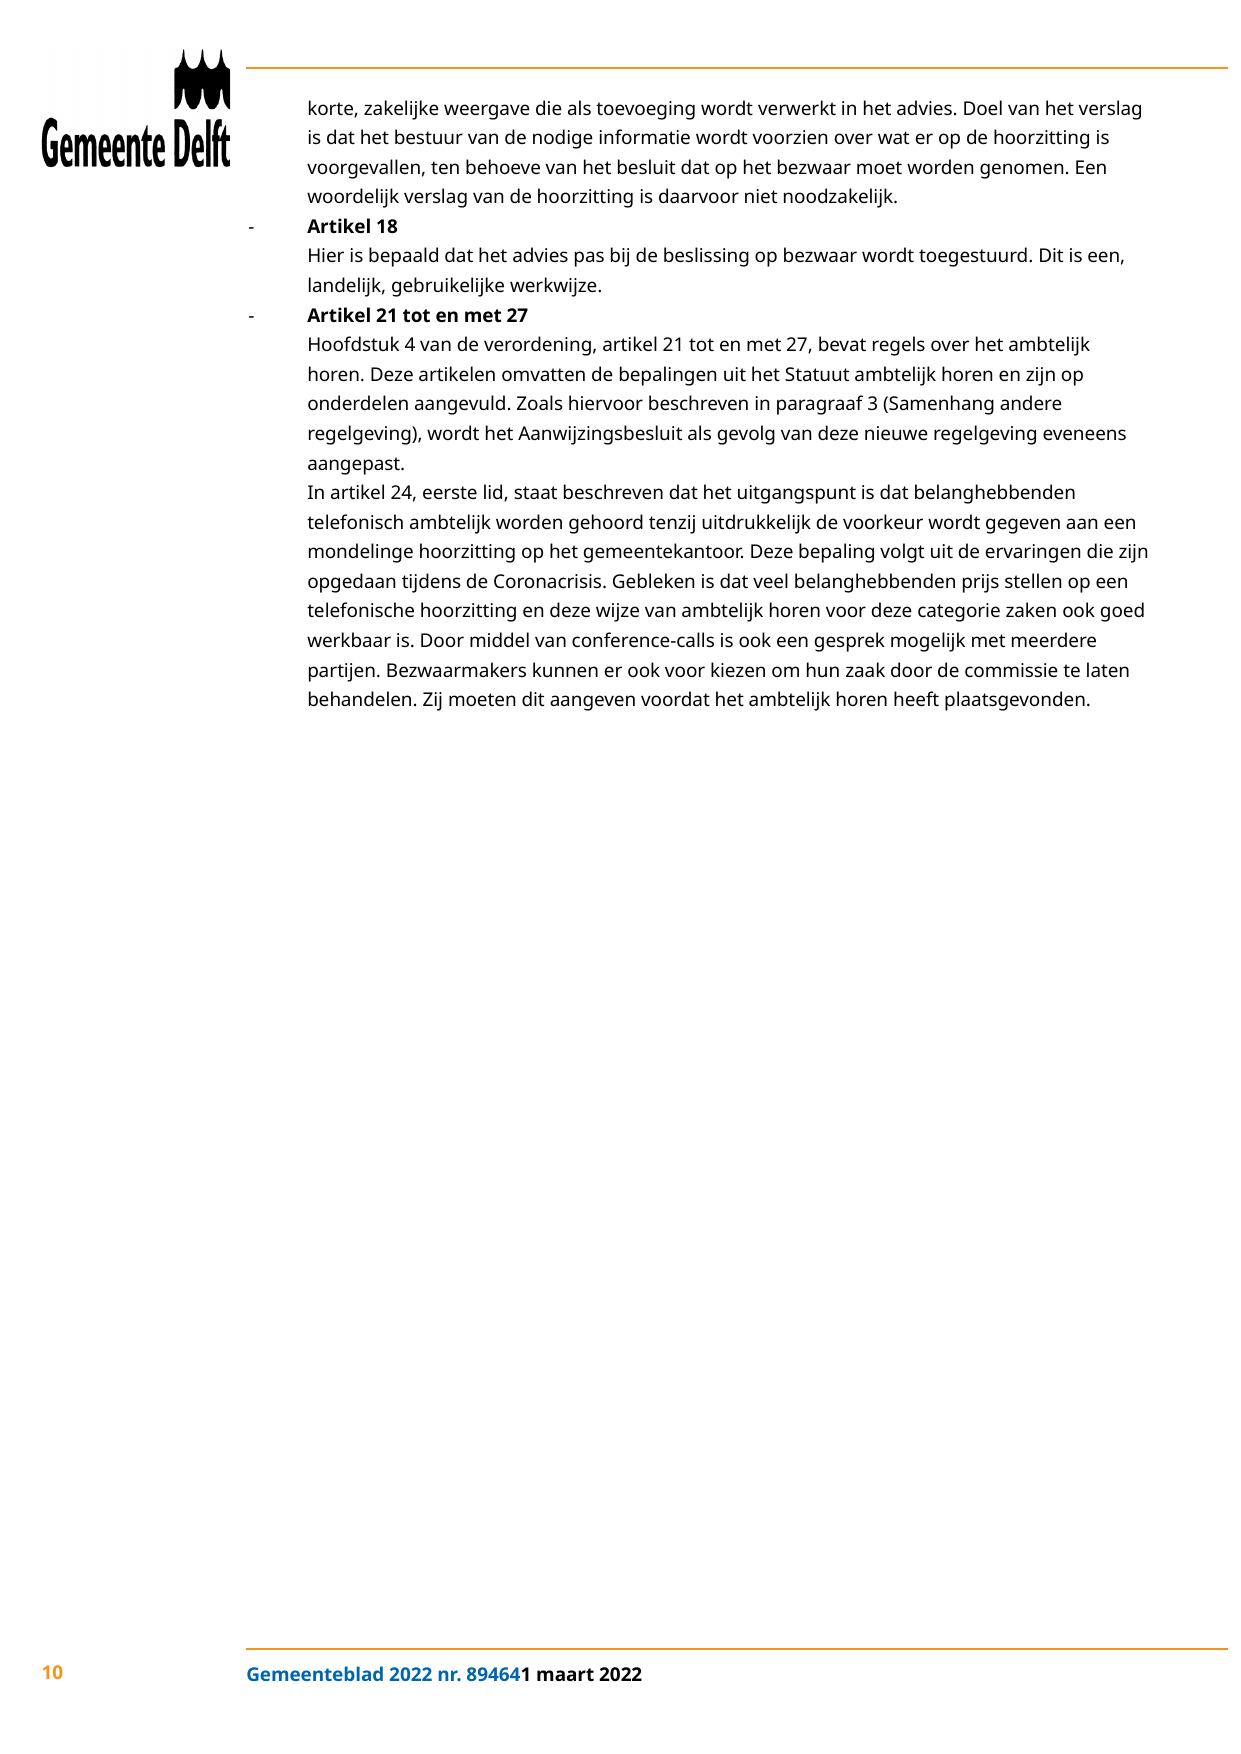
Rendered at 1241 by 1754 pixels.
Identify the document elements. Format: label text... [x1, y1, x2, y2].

list Hoofdstuk 4 van de verordening, artikel 21 tot en met 27, bevat regels over het ambtelijk horen. Deze artikelen omvatten de bepalingen uit het Statuut ambtelijk horen en zijn op onderdelen aangevuld. Zoals hiervoor beschreven in paragraaf 3 (Samenhang andere regelgeving), wordt het Aanwijzingsbesluit als gevolg van deze nieuwe regelgeving eveneens aangepast. [248, 331, 1152, 476]
list Artikel 21 tot en met 27 [248, 302, 1152, 328]
list Hier is bepaald dat het advies pas bij de beslissing op bezwaar wordt toegestuurd. Dit is een, landelijk, gebruikelijke werkwijze. [248, 243, 1152, 298]
picture [41, 47, 231, 172]
list korte, zakelijke weergave die als toevoeging wordt verwerkt in het advies. Doel van het verslag is dat het bestuur van de nodige informatie wordt voorzien over wat er op de hoorzitting is voorgevallen, ten behoeve van het besluit dat op het bezwaar moet worden genomen. Een woordelijk verslag van de hoorzitting is daarvoor niet noodzakelijk. [248, 95, 1152, 209]
list In artikel 24, eerste lid, staat beschreven dat het uitgangspunt is dat belanghebbenden telefonisch ambtelijk worden gehoord tenzij uitdrukkelijk de voorkeur wordt gegeven aan een mondelinge hoorzitting op het gemeentekantoor. Deze bepaling volgt uit de ervaringen die zijn opgedaan tijdens de Coronacrisis. Gebleken is dat veel belanghebbenden prijs stellen op een telefonische hoorzitting en deze wijze van ambtelijk horen voor deze categorie zaken ook goed werkbaar is. Door middel van conference-calls is ook een gesprek mogelijk met meerdere partijen. Bezwaarmakers kunnen er ook voor kiezen om hun zaak door de commissie te laten behandelen. Zij moeten dit aangeven voordat het ambtelijk horen heeft plaatsgevonden. [248, 479, 1152, 712]
list Artikel 18 [248, 213, 1152, 239]
